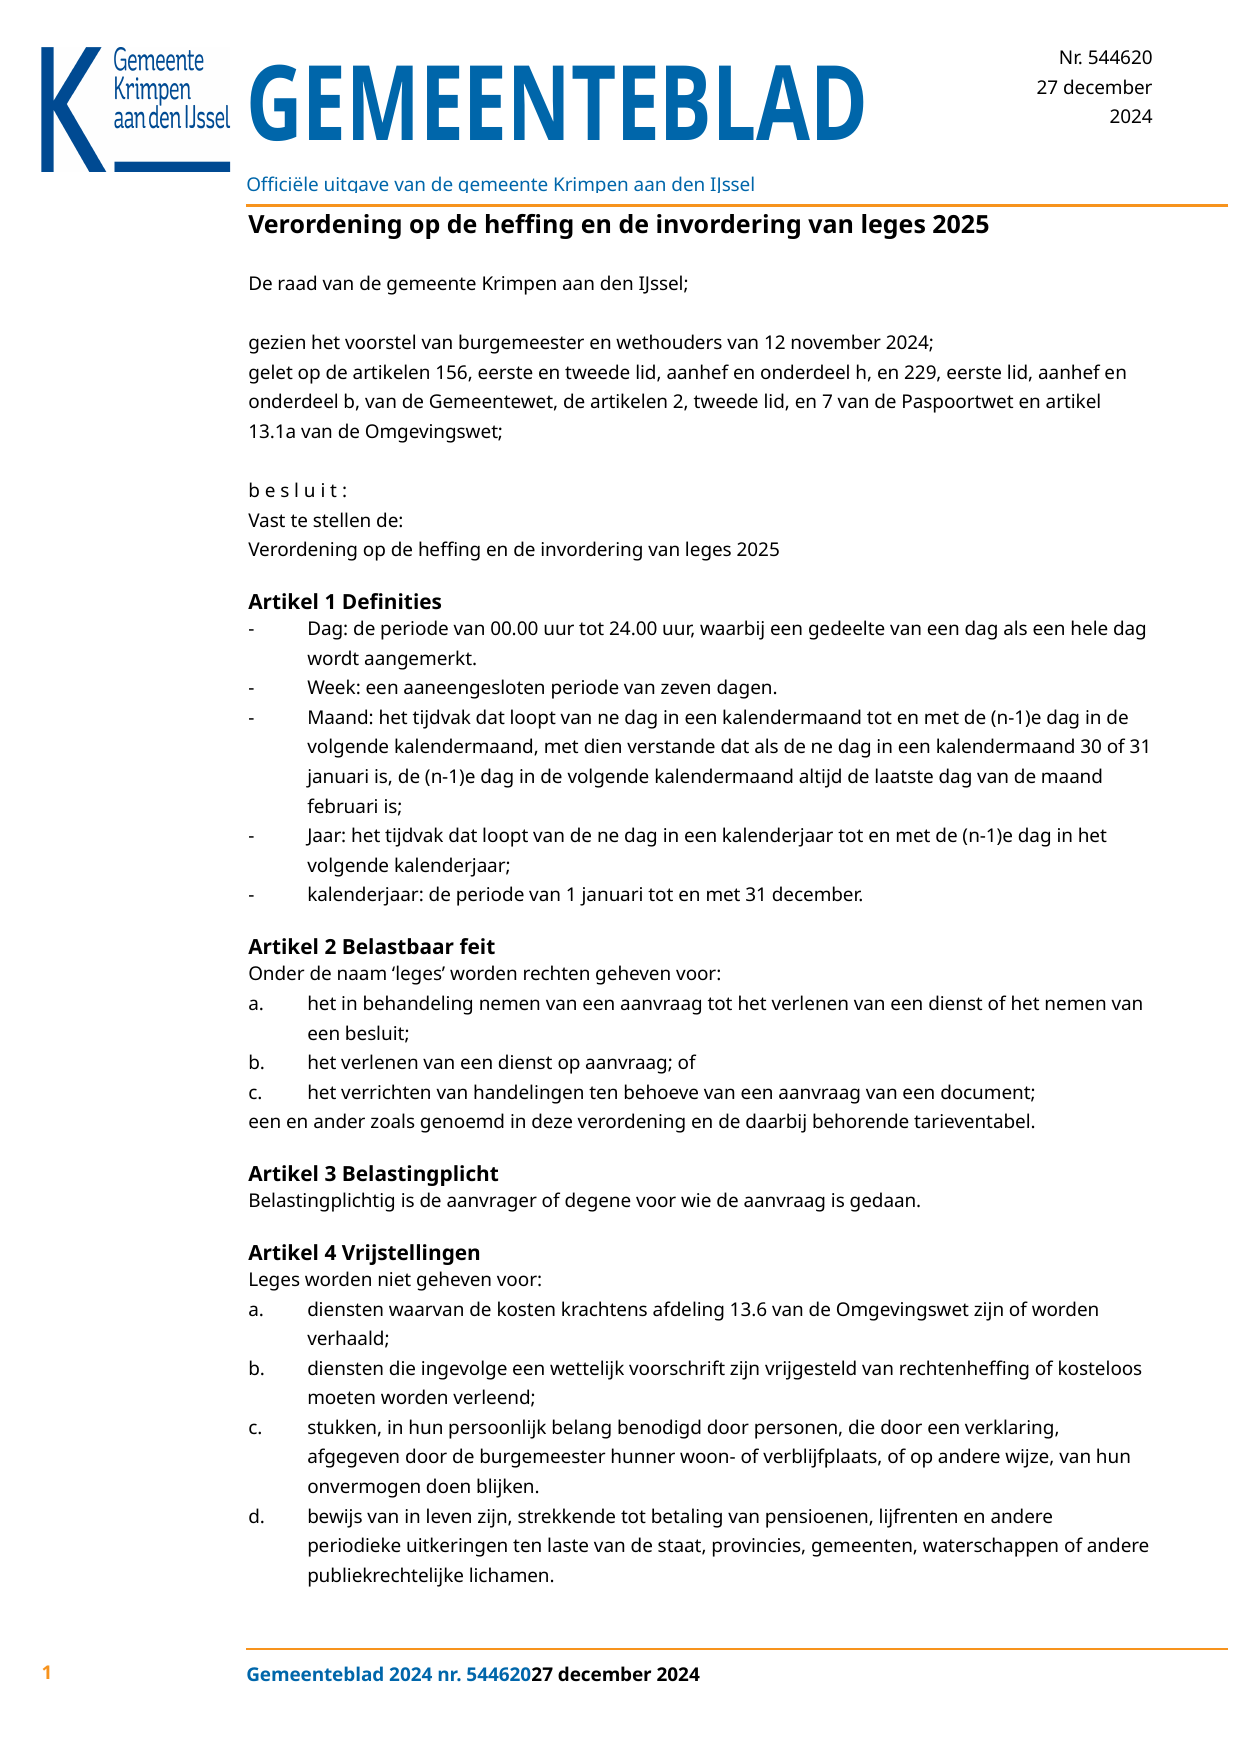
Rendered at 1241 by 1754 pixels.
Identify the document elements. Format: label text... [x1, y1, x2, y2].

text Verordening op de heffing en de invordering van leges 2025 [248, 537, 1152, 562]
text Artikel 3 Belastingplicht [248, 1159, 1152, 1187]
text Artikel 4 Vrijstellingen [248, 1238, 1152, 1266]
list Dag: de periode van 00.00 uur tot 24.00 uur, waarbij een gedeelte van een dag als een hele dag wordt aangemerkt. [248, 615, 1152, 671]
text Artikel 2 Belastbaar feit [248, 932, 1152, 961]
list diensten die ingevolge een wettelijk voorschrift zijn vrijgesteld van rechtenheffing of kosteloos moeten worden verleend; [248, 1355, 1152, 1410]
text Vast te stellen de: [248, 507, 1152, 533]
list bewijs van in leven zijn, strekkende tot betaling van pensioenen, lijfrenten en andere periodieke uitkeringen ten laste van de staat, provincies, gemeenten, waterschappen of andere publiekrechtelijke lichamen. [248, 1503, 1152, 1588]
text Leges worden niet geheven voor: [248, 1266, 1152, 1292]
text gelet op de artikelen 156, eerste en tweede lid, aanhef en onderdeel h, en 229, eerste lid, aanhef en onderdeel b, van de Gemeentewet, de artikelen 2, tweede lid, en 7 van de Paspoortwet en artikel 13.1a van de Omgevingswet; [248, 359, 1152, 444]
list het in behandeling nemen van een aanvraag tot het verlenen van een dienst of het nemen van een besluit; [248, 990, 1152, 1045]
text gezien het voorstel van burgemeester en wethouders van 12 november 2024; [248, 329, 1152, 355]
text Belastingplichtig is de aanvrager of degene voor wie de aanvraag is gedaan. [248, 1187, 1152, 1213]
text De raad van de gemeente Krimpen aan den IJssel; [248, 270, 1152, 296]
text Artikel 1 Definities [248, 587, 1152, 615]
text Onder de naam ‘leges’ worden rechten geheven voor: [248, 961, 1152, 986]
text een en ander zoals genoemd in deze verordening en de daarbij behorende tarieventabel. [248, 1108, 1152, 1134]
list het verrichten van handelingen ten behoeve van een aanvraag van een document; [248, 1079, 1152, 1104]
list Week: een aaneengesloten periode van zeven dagen. [248, 674, 1152, 700]
list diensten waarvan de kosten krachtens afdeling 13.6 van de Omgevingswet zijn of worden verhaald; [248, 1296, 1152, 1351]
text Verordening op de heffing en de invordering van leges 2025 [248, 207, 1152, 241]
picture [41, 47, 231, 172]
list Maand: het tijdvak dat loopt van ne dag in een kalendermaand tot en met de (n-1)e dag in de volgende kalendermaand, met dien verstande dat als de ne dag in een kalendermaand 30 of 31 januari is, de (n-1)e dag in de volgende kalendermaand altijd de laatste dag van de maand februari is; [248, 704, 1152, 819]
text b e s l u i t : [248, 477, 1152, 503]
list stukken, in hun persoonlijk belang benodigd door personen, die door een verklaring, afgegeven door de burgemeester hunner woon- of verblijfplaats, of op andere wijze, van hun onvermogen doen blijken. [248, 1414, 1152, 1499]
list Jaar: het tijdvak dat loopt van de ne dag in een kalenderjaar tot en met de (n-1)e dag in het volgende kalenderjaar; [248, 822, 1152, 878]
list kalenderjaar: de periode van 1 januari tot en met 31 december. [248, 882, 1152, 907]
list het verlenen van een dienst op aanvraag; of [248, 1049, 1152, 1075]
